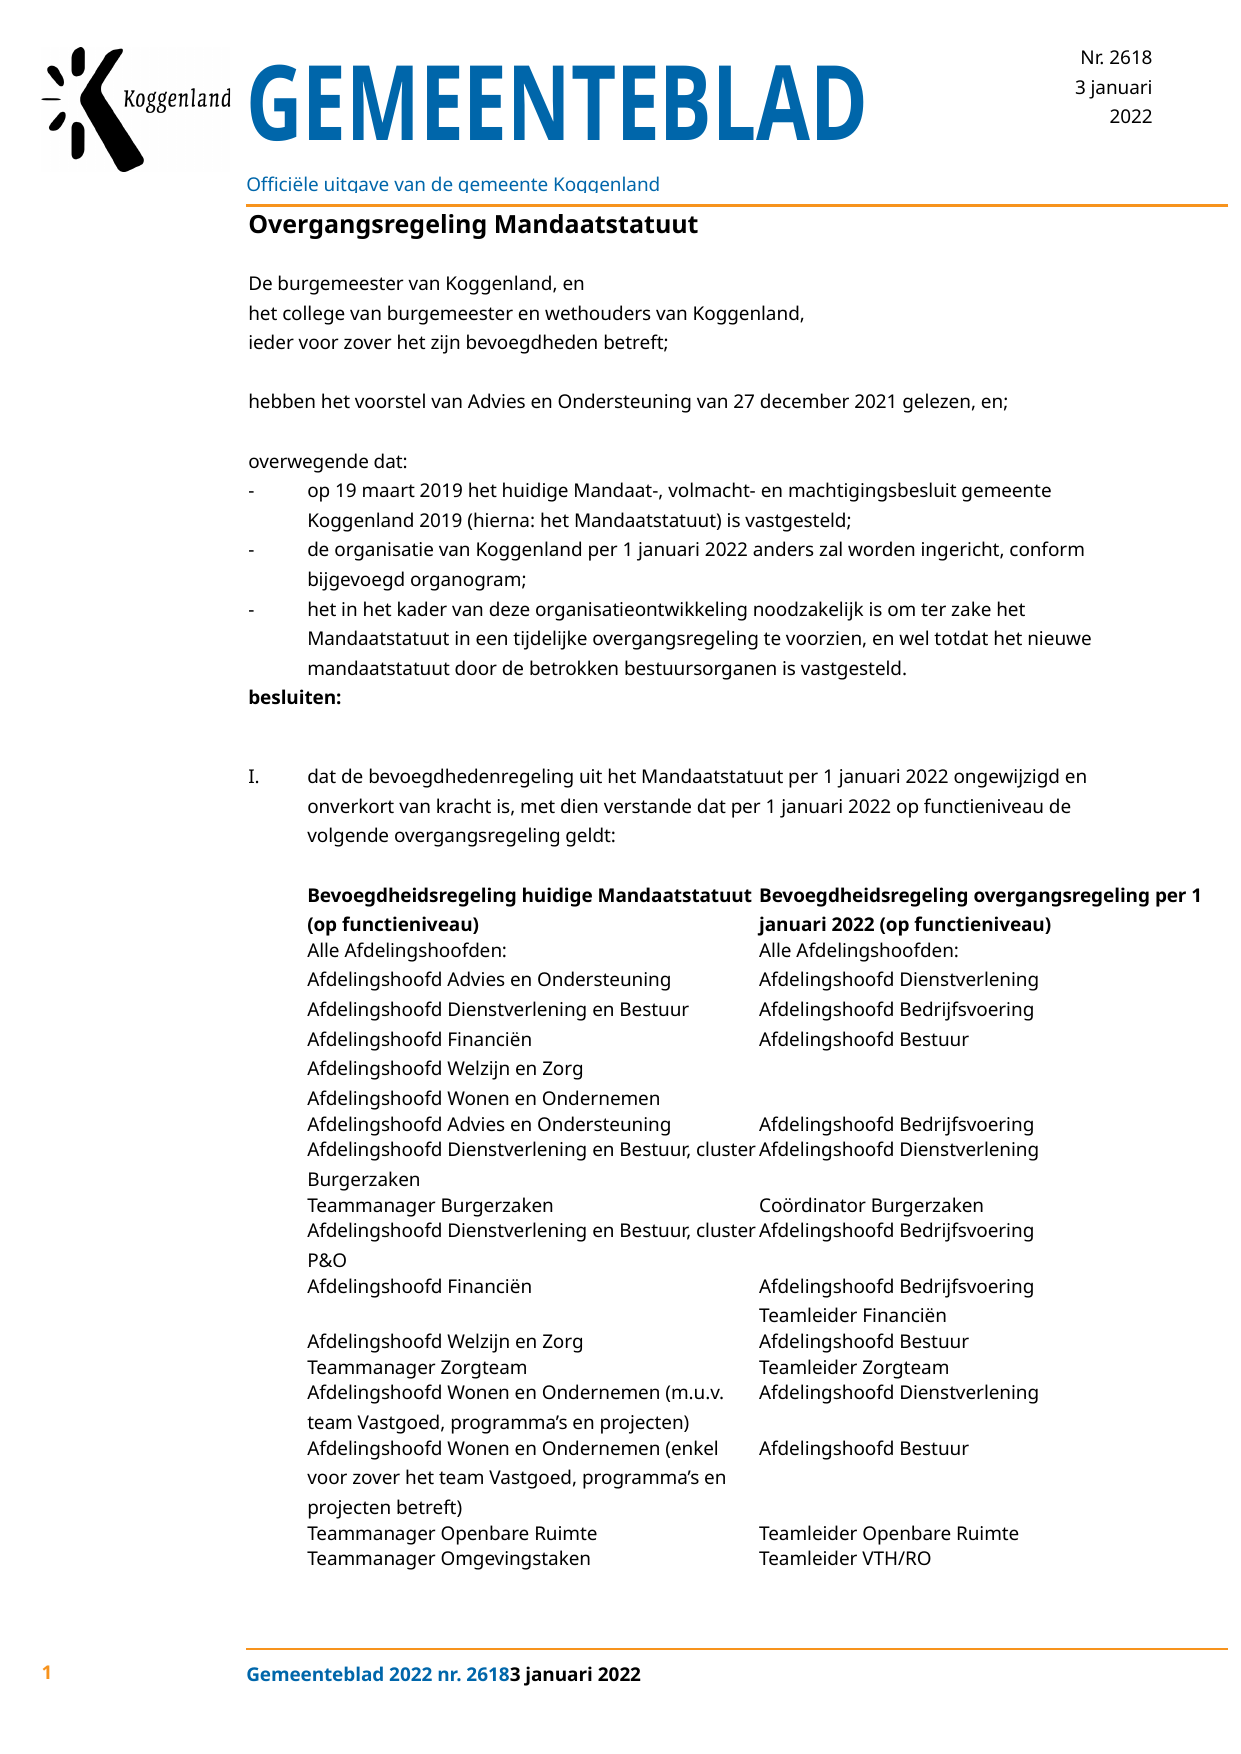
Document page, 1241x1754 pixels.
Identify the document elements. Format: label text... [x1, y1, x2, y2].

table_cell Afdelingshoofd Bedrijfsvoering [759, 1218, 1211, 1273]
table_cell Teamleider VTH/RO [759, 1546, 1211, 1571]
text het college van burgemeester en wethouders van Koggenland, [248, 300, 1152, 326]
list dat de bevoegdhedenregeling uit het Mandaatstatuut per 1 januari 2022 ongewijzigd en onverkort van kracht is, met dien verstande dat per 1 januari 2022 op functieniveau de volgende overgangsregeling geldt: [248, 763, 1152, 848]
list de organisatie van Koggenland per 1 januari 2022 anders zal worden ingericht, conform bijgevoegd organogram; [248, 537, 1152, 592]
text besluiten: [248, 684, 1152, 710]
table_cell Teammanager Omgevingstaken [307, 1546, 759, 1571]
table_cell Teammanager Burgerzaken [307, 1192, 759, 1217]
list op 19 maart 2019 het huidige Mandaat-, volmacht- en machtigingsbesluit gemeente Koggenland 2019 (hierna: het Mandaatstatuut) is vastgesteld; [248, 477, 1152, 533]
text Overgangsregeling Mandaatstatuut [248, 207, 1152, 241]
table_cell Alle Afdelingshoofden: Afdelingshoofd Advies en Ondersteuning Afdelingshoofd Dienstverlening en Bestuur Afdelingshoofd Financiën Afdelingshoofd Welzijn en Zorg Afdelingshoofd Wonen en Ondernemen [307, 937, 759, 1111]
table_cell Afdelingshoofd Dienstverlening en Bestuur, cluster P&O [307, 1218, 759, 1273]
table_cell Afdelingshoofd Wonen en Ondernemen (m.u.v. team Vastgoed, programma’s en projecten) [307, 1380, 759, 1435]
table_cell Afdelingshoofd Bestuur [759, 1435, 1211, 1520]
table_cell Teamleider Zorgteam [759, 1354, 1211, 1379]
table_cell Afdelingshoofd Financiën [307, 1273, 759, 1328]
table_cell Afdelingshoofd Bestuur [759, 1328, 1211, 1354]
table_header Bevoegdheidsregeling huidige Mandaatstatuut (op functieniveau) [307, 882, 759, 937]
table_cell Afdelingshoofd Bedrijfsvoering Teamleider Financiën [759, 1273, 1211, 1328]
text overwegende dat: [248, 448, 1152, 473]
table_cell Afdelingshoofd Dienstverlening en Bestuur, cluster Burgerzaken [307, 1136, 759, 1192]
table_cell Teammanager Zorgteam [307, 1354, 759, 1379]
table_cell Coördinator Burgerzaken [759, 1192, 1211, 1217]
table_header Bevoegdheidsregeling overgangsregeling per 1 januari 2022 (op functieniveau) [759, 882, 1211, 937]
table_cell Afdelingshoofd Dienstverlening [759, 1380, 1211, 1435]
table_cell Afdelingshoofd Wonen en Ondernemen (enkel voor zover het team Vastgoed, programma’s en projecten betreft) [307, 1435, 759, 1520]
table_cell Alle Afdelingshoofden: Afdelingshoofd Dienstverlening Afdelingshoofd Bedrijfsvoering Afdelingshoofd Bestuur [759, 937, 1211, 1111]
table_cell Afdelingshoofd Dienstverlening [759, 1136, 1211, 1192]
table_cell Afdelingshoofd Bedrijfsvoering [759, 1111, 1211, 1136]
table_cell Afdelingshoofd Advies en Ondersteuning [307, 1111, 759, 1136]
list het in het kader van deze organisatieontwikkeling noodzakelijk is om ter zake het Mandaatstatuut in een tijdelijke overgangsregeling te voorzien, en wel totdat het nieuwe mandaatstatuut door de betrokken bestuursorganen is vastgesteld. [248, 596, 1152, 681]
picture [41, 47, 231, 172]
table_cell Afdelingshoofd Welzijn en Zorg [307, 1328, 759, 1354]
table_cell Teammanager Openbare Ruimte [307, 1520, 759, 1546]
text ieder voor zover het zijn bevoegdheden betreft; [248, 329, 1152, 355]
text hebben het voorstel van Advies en Ondersteuning van 27 december 2021 gelezen, en; [248, 389, 1152, 414]
table_cell Teamleider Openbare Ruimte [759, 1520, 1211, 1546]
text De burgemeester van Koggenland, en [248, 270, 1152, 296]
